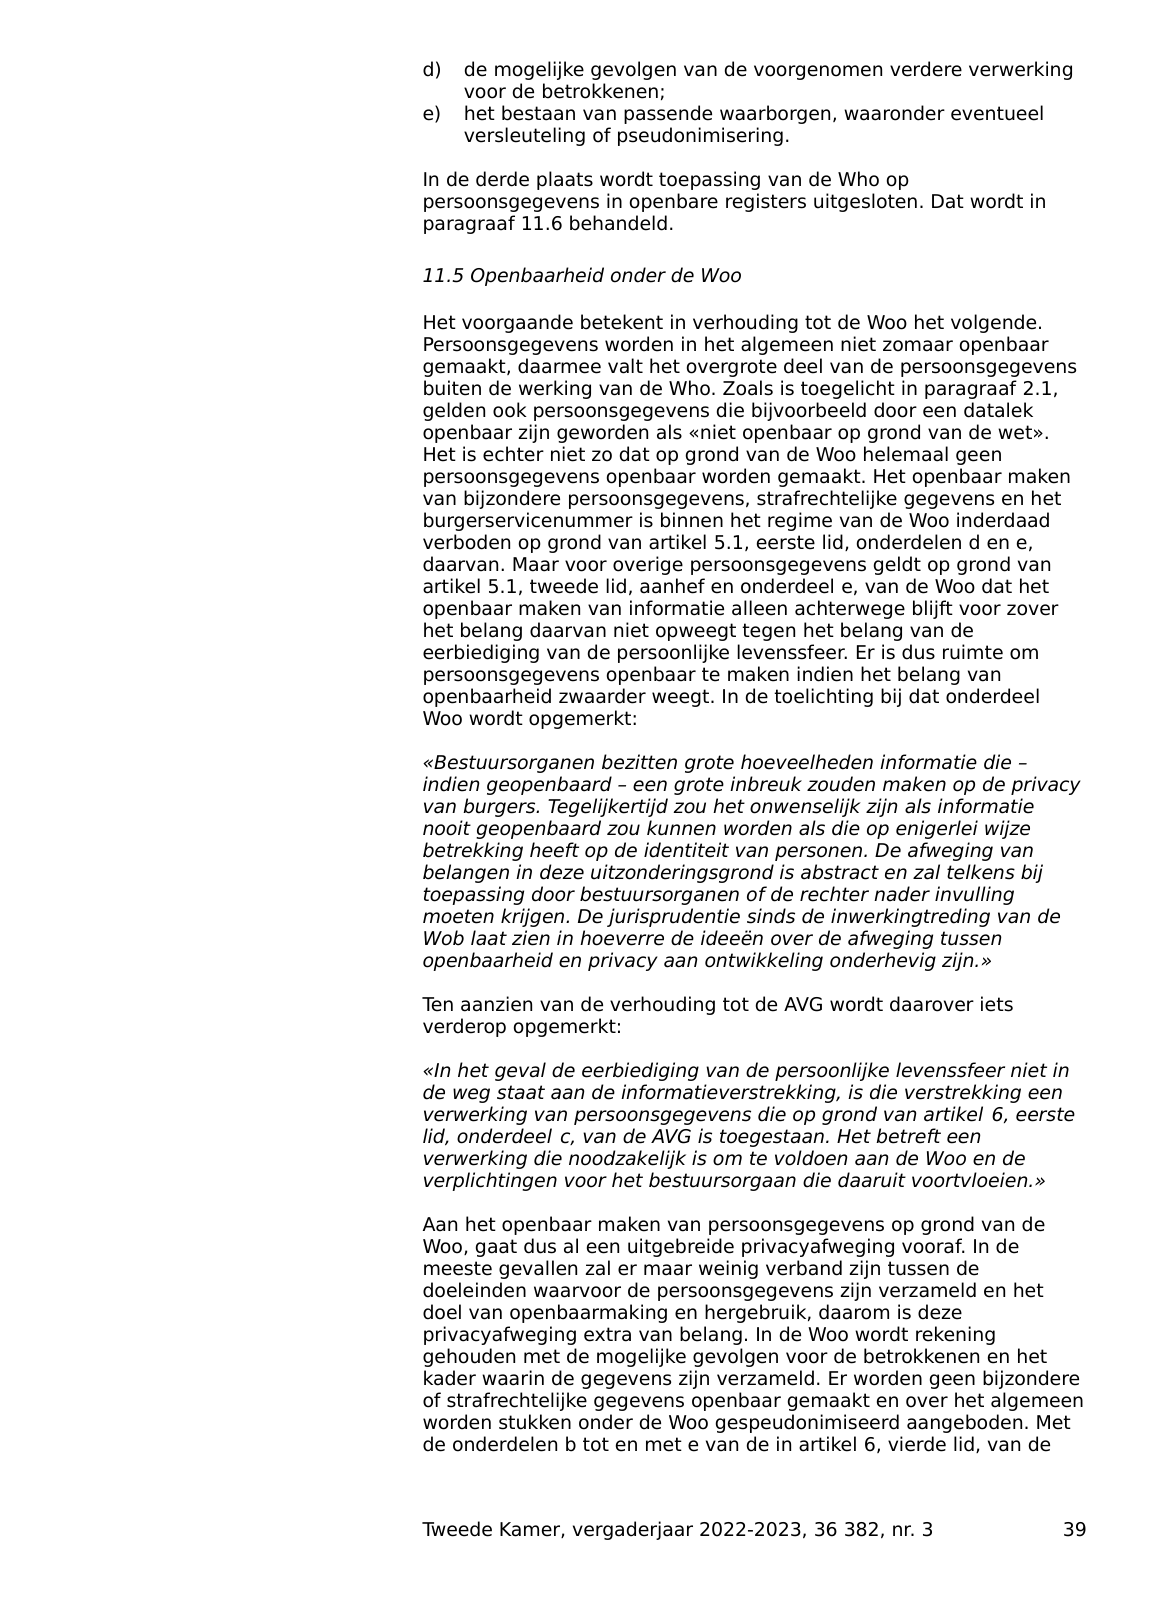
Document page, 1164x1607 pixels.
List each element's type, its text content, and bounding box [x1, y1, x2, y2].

subtitle 11.5 Openbaarheid onder de Woo [422, 265, 1087, 287]
text «In het geval de eerbiediging van de persoonlijke levenssfeer niet in de weg staat aan de informatieverstrekking, is die verstrekking een verwerking van persoonsgegevens die op grond van artikel 6, eerste lid, onderdeel c, van de AVG is toegestaan. Het betreft een verwerking die noodzakelijk is om te voldoen aan de Woo en de verplichtingen voor het bestuursorgaan die daaruit voortvloeien.» [422, 1060, 1087, 1192]
text Aan het openbaar maken van persoonsgegevens op grond van de Woo, gaat dus al een uitgebreide privacyafweging vooraf. In de meeste gevallen zal er maar weinig verband zijn tussen de doeleinden waarvoor de persoonsgegevens zijn verzameld en het doel van openbaarmaking en hergebruik, daarom is deze privacyafweging extra van belang. In de Woo wordt rekening gehouden met de mogelijke gevolgen voor de betrokkenen en het kader waarin de gegevens zijn verzameld. Er worden geen bijzondere of strafrechtelijke gegevens openbaar gemaakt en over het algemeen worden stukken onder de Woo gespeudonimiseerd aangeboden. Met de onderdelen b tot en met e van de in artikel 6, vierde lid, van de [422, 1214, 1087, 1456]
text «Bestuursorganen bezitten grote hoeveelheden informatie die – indien geopenbaard – een grote inbreuk zouden maken op de privacy van burgers. Tegelijkertijd zou het onwenselijk zijn als informatie nooit geopenbaard zou kunnen worden als die op enigerlei wijze betrekking heeft op de identiteit van personen. De afweging van belangen in deze uitzonderingsgrond is abstract en zal telkens bij toepassing door bestuursorganen of de rechter nader invulling moeten krijgen. De jurisprudentie sinds de inwerkingtreding van de Wob laat zien in hoeverre de ideeën over de afweging tussen openbaarheid en privacy aan ontwikkeling onderhevig zijn.» [422, 752, 1087, 972]
text Ten aanzien van de verhouding tot de AVG wordt daarover iets verderop opgemerkt: [422, 994, 1087, 1038]
text In de derde plaats wordt toepassing van de Who op persoonsgegevens in openbare registers uitgesloten. Dat wordt in paragraaf 11.6 behandeld. [422, 169, 1087, 235]
text Het voorgaande betekent in verhouding tot de Woo het volgende. Persoonsgegevens worden in het algemeen niet zomaar openbaar gemaakt, daarmee valt het overgrote deel van de persoonsgegevens buiten de werking van de Who. Zoals is toegelicht in paragraaf 2.1, gelden ook persoonsgegevens die bijvoorbeeld door een datalek openbaar zijn geworden als «niet openbaar op grond van de wet». Het is echter niet zo dat op grond van de Woo helemaal geen persoonsgegevens openbaar worden gemaakt. Het openbaar maken van bijzondere persoonsgegevens, strafrechtelijke gegevens en het burgerservicenummer is binnen het regime van de Woo inderdaad verboden op grond van artikel 5.1, eerste lid, onderdelen d en e, daarvan. Maar voor overige persoonsgegevens geldt op grond van artikel 5.1, tweede lid, aanhef en onderdeel e, van de Woo dat het openbaar maken van informatie alleen achterwege blijft voor zover het belang daarvan niet opweegt tegen het belang van de eerbiediging van de persoonlijke levenssfeer. Er is dus ruimte om persoonsgegevens openbaar te maken indien het belang van openbaarheid zwaarder weegt. In de toelichting bij dat onderdeel Woo wordt opgemerkt: [422, 312, 1087, 730]
text e) het bestaan van passende waarborgen, waaronder eventueel versleuteling of pseudonimisering. [422, 103, 1087, 147]
text d) de mogelijke gevolgen van de voorgenomen verdere verwerking voor de betrokkenen; [422, 59, 1087, 103]
